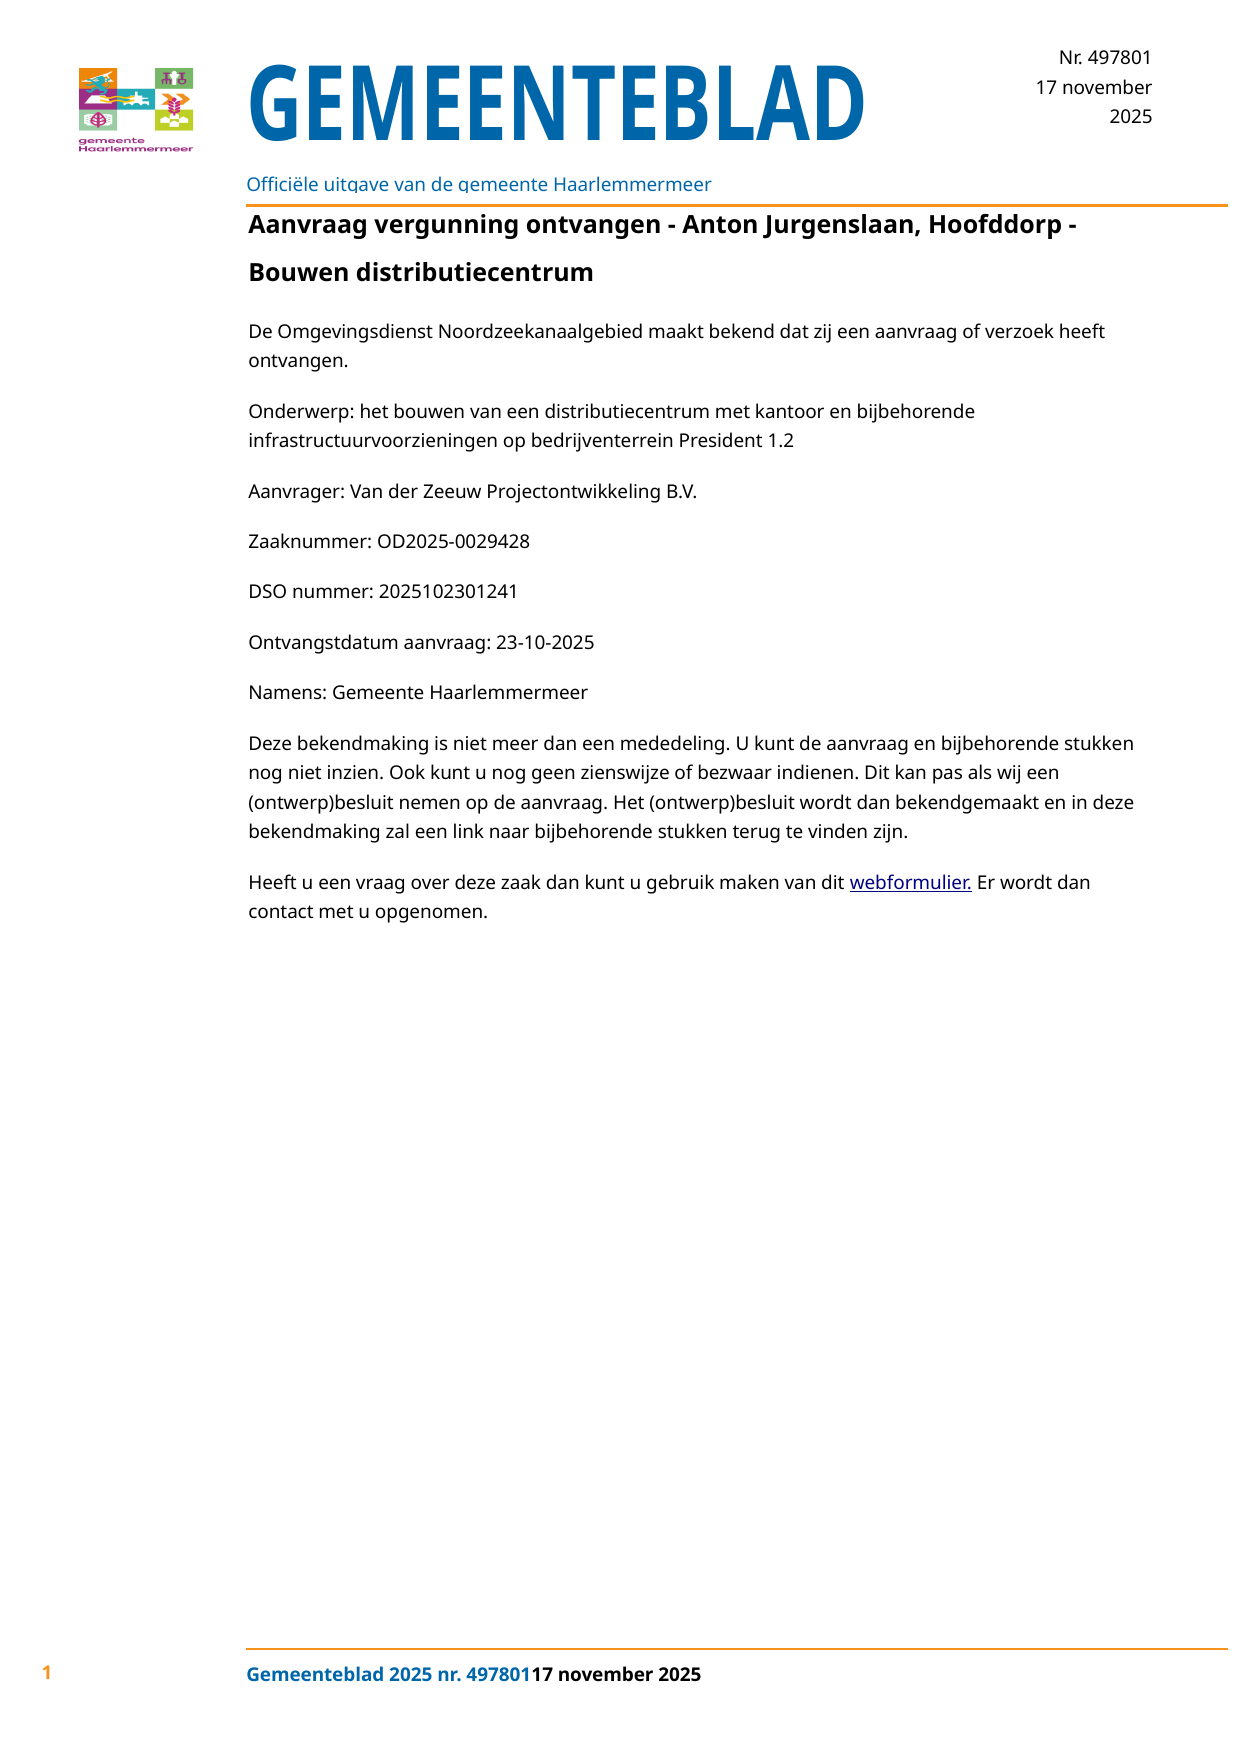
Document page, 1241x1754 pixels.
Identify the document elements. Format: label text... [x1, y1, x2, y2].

text Ontvangstdatum aanvraag: 23-10-2025 [248, 629, 1152, 655]
text Zaaknummer: OD2025-0029428 [248, 528, 1152, 554]
text Aanvraag vergunning ontvangen - Anton Jurgenslaan, Hoofddorp - Bouwen distributiecentrum [248, 207, 1152, 288]
text Aanvrager: Van der Zeeuw Projectontwikkeling B.V. [248, 478, 1152, 504]
text DSO nummer: 2025102301241 [248, 579, 1152, 604]
text Namens: Gemeente Haarlemmermeer [248, 679, 1152, 705]
text De Omgevingsdienst Noordzeekanaalgebied maakt bekend dat zij een aanvraag of verzoek heeft ontvangen. [248, 318, 1152, 373]
picture [41, 47, 231, 172]
text Heeft u een vraag over deze zaak dan kunt u gebruik maken van dit webformulier. Er wordt dan contact met u opgenomen. [248, 869, 1152, 924]
text Deze bekendmaking is niet meer dan een mededeling. U kunt de aanvraag en bijbehorende stukken nog niet inzien. Ook kunt u nog geen zienswijze of bezwaar indienen. Dit kan pas als wij een (ontwerp)besluit nemen op de aanvraag. Het (ontwerp)besluit wordt dan bekendgemaakt en in deze bekendmaking zal een link naar bijbehorende stukken terug te vinden zijn. [248, 730, 1152, 844]
text Onderwerp: het bouwen van een distributiecentrum met kantoor en bijbehorende infrastructuurvoorzieningen op bedrijventerrein President 1.2 [248, 398, 1152, 453]
